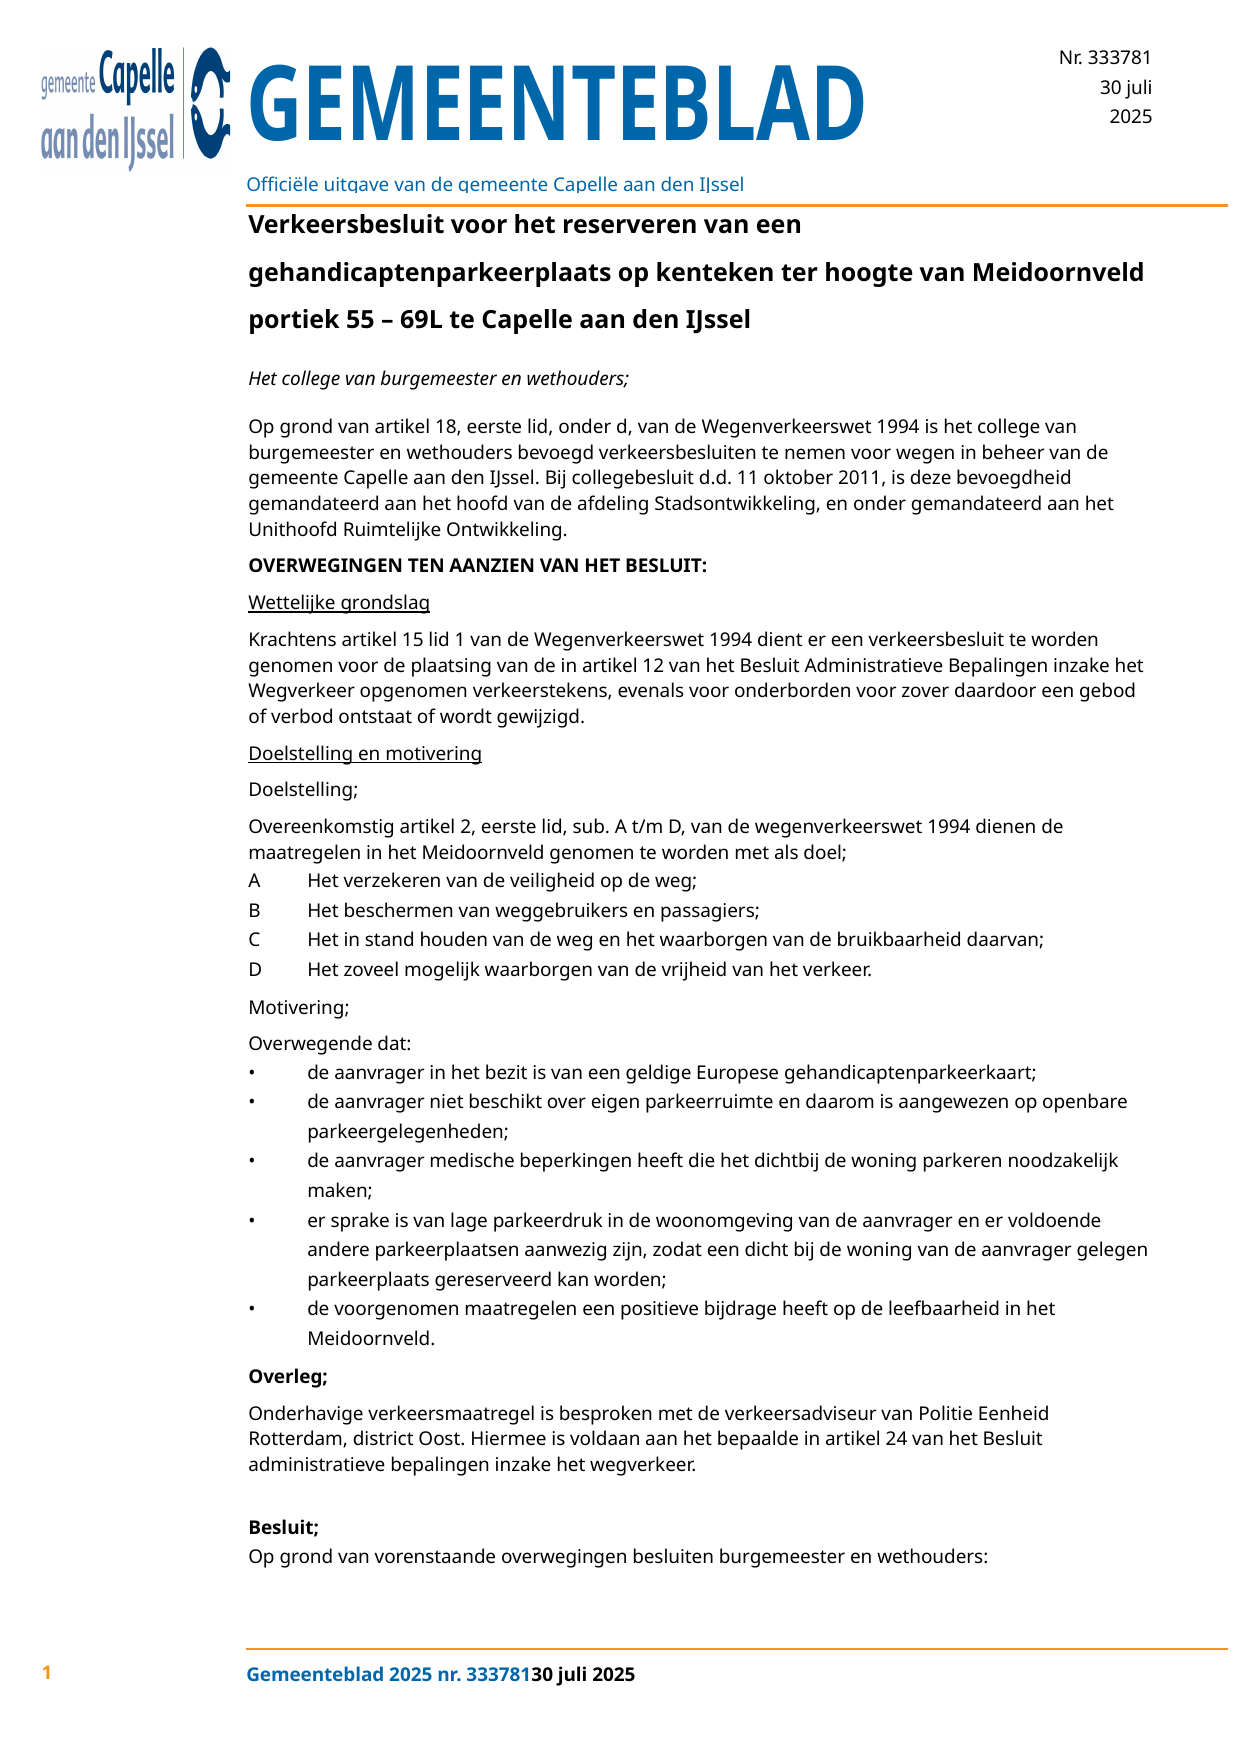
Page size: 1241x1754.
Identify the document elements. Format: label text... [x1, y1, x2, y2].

text Op grond van artikel 18, eerste lid, onder d, van de Wegenverkeerswet 1994 is het college van burgemeester en wethouders bevoegd verkeersbesluiten te nemen voor wegen in beheer van de gemeente Capelle aan den IJssel. Bij collegebesluit d.d. 11 oktober 2011, is deze bevoegdheid gemandateerd aan het hoofd van de afdeling Stadsontwikkeling, en onder gemandateerd aan het Unithoofd Ruimtelijke Ontwikkeling. [248, 413, 1152, 542]
text Krachtens artikel 15 lid 1 van de Wegenverkeerswet 1994 dient er een verkeersbesluit te worden genomen voor de plaatsing van de in artikel 12 van het Besluit Administratieve Bepalingen inzake het Wegverkeer opgenomen verkeerstekens, evenals voor onderborden voor zover daardoor een gebod of verbod ontstaat of wordt gewijzigd. [248, 626, 1152, 729]
text Motivering; [248, 994, 1152, 1020]
list de aanvrager in het bezit is van een geldige Europese gehandicaptenparkeerkaart; [248, 1059, 1152, 1085]
text Onderhavige verkeersmaatregel is besproken met de verkeersadviseur van Politie Eenheid Rotterdam, district Oost. Hiermee is voldaan aan het bepaalde in artikel 24 van het Besluit administratieve bepalingen inzake het wegverkeer. [248, 1400, 1152, 1477]
text OVERWEGINGEN TEN AANZIEN VAN HET BESLUIT: [248, 553, 1152, 578]
text Doelstelling en motivering [248, 740, 1152, 766]
picture [41, 47, 231, 172]
list de voorgenomen maatregelen een positieve bijdrage heeft op de leefbaarheid in het Meidoornveld. [248, 1296, 1152, 1351]
text Wettelijke grondslag [248, 589, 1152, 615]
text Verkeersbesluit voor het reserveren van een gehandicaptenparkeerplaats op kenteken ter hoogte van Meidoornveld portiek 55 – 69L te Capelle aan den IJssel [248, 207, 1152, 336]
list er sprake is van lage parkeerdruk in de woonomgeving van de aanvrager en er voldoende andere parkeerplaatsen aanwezig zijn, zodat een dicht bij de woning van de aanvrager gelegen parkeerplaats gereserveerd kan worden; [248, 1207, 1152, 1292]
text Overeenkomstig artikel 2, eerste lid, sub. A t/m D, van de wegenverkeerswet 1994 dienen de maatregelen in het Meidoornveld genomen te worden met als doel; [248, 813, 1152, 865]
text Overwegende dat: [248, 1031, 1152, 1056]
text Overleg; [248, 1363, 1152, 1389]
list Het in stand houden van de weg en het waarborgen van de bruikbaarheid daarvan; [248, 926, 1152, 952]
list Het beschermen van weggebruikers en passagiers; [248, 897, 1152, 923]
list de aanvrager medische beperkingen heeft die het dichtbij de woning parkeren noodzakelijk maken; [248, 1148, 1152, 1203]
list de aanvrager niet beschikt over eigen parkeerruimte en daarom is aangewezen op openbare parkeergelegenheden; [248, 1088, 1152, 1144]
text Het college van burgemeester en wethouders; [248, 366, 1152, 391]
text Doelstelling; [248, 777, 1152, 802]
text Op grond van vorenstaande overwegingen besluiten burgemeester en wethouders: [248, 1543, 1152, 1569]
text Besluit; [248, 1514, 1152, 1540]
list Het verzekeren van de veiligheid op de weg; [248, 867, 1152, 893]
list Het zoveel mogelijk waarborgen van de vrijheid van het verkeer. [248, 956, 1152, 982]
